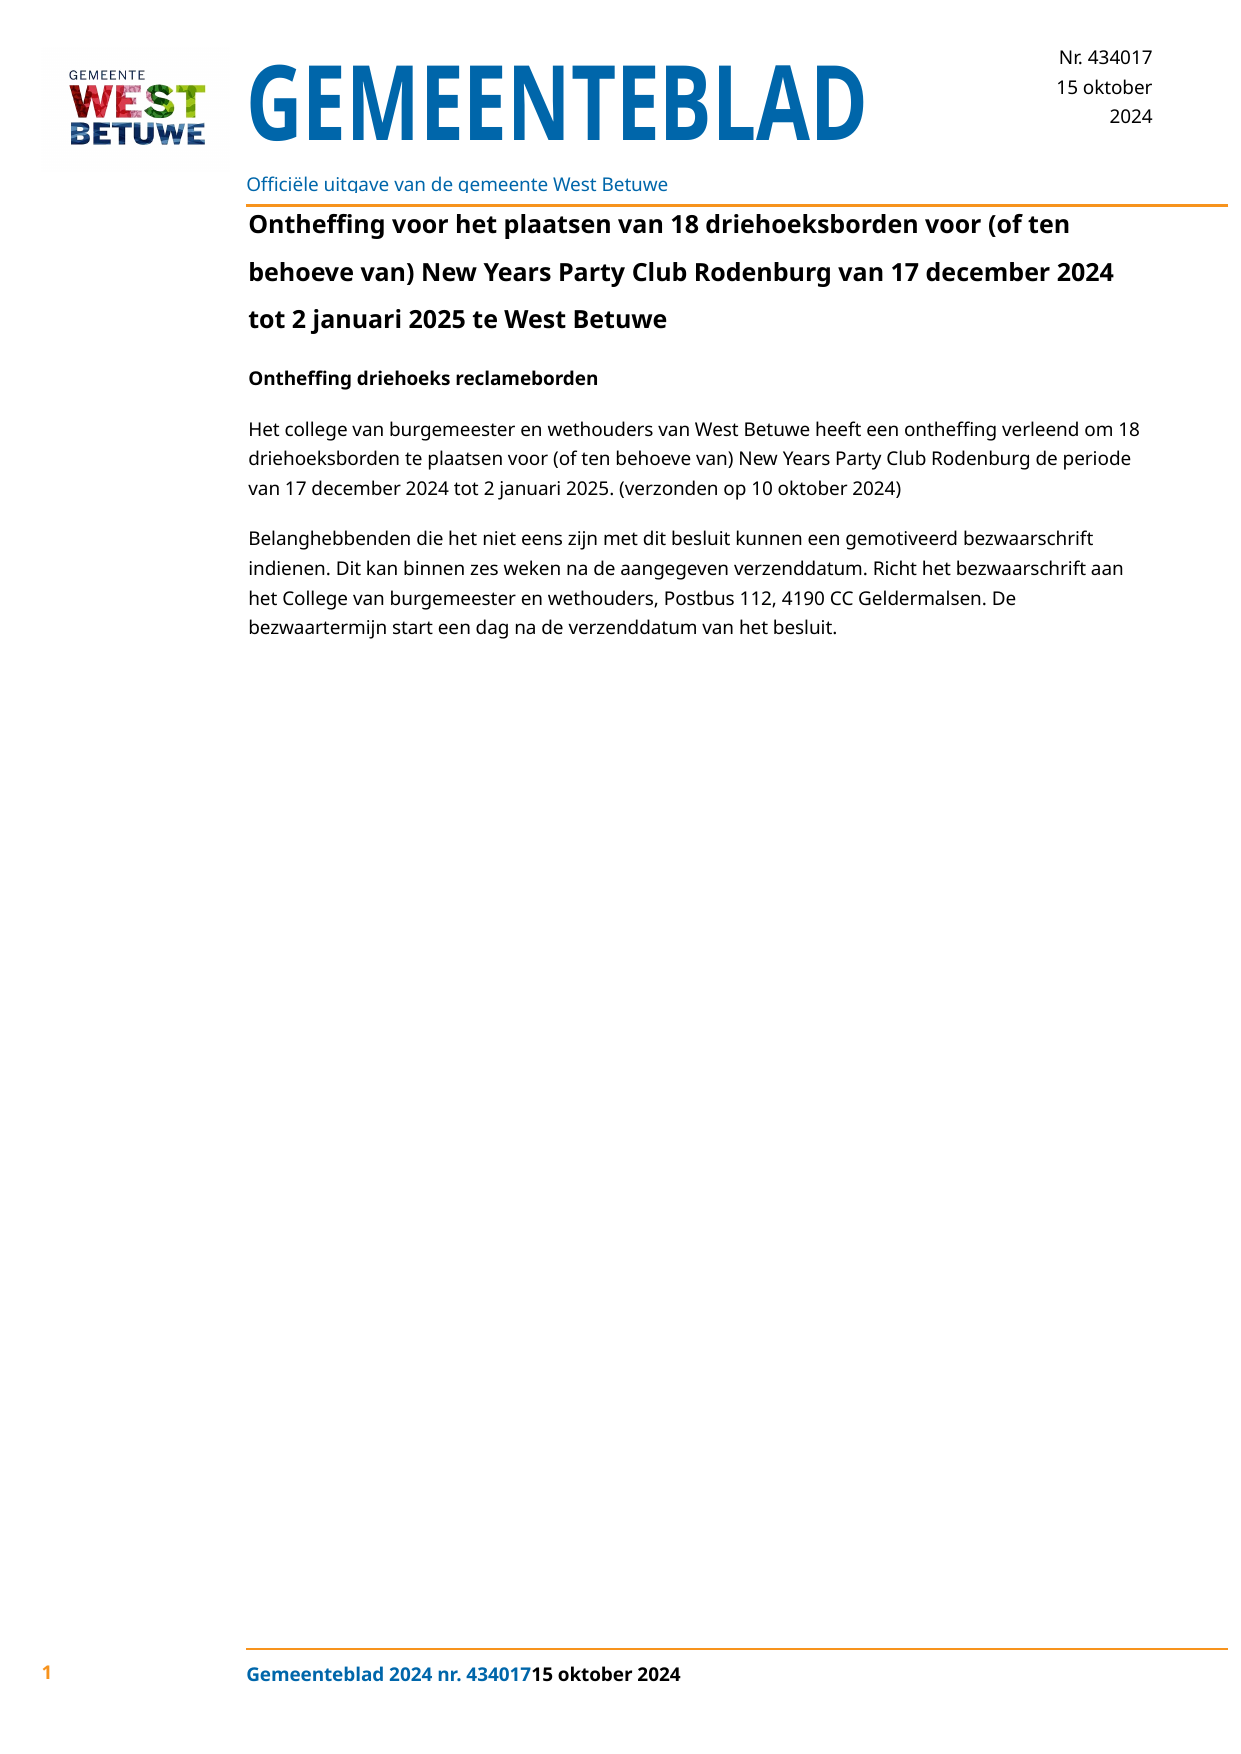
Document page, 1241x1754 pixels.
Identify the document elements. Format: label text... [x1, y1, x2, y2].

text Het college van burgemeester en wethouders van West Betuwe heeft een ontheffing verleend om 18 driehoeksborden te plaatsen voor (of ten behoeve van) New Years Party Club Rodenburg de periode van 17 december 2024 tot 2 januari 2025. (verzonden op 10 oktober 2024) [248, 416, 1152, 501]
text Belanghebbenden die het niet eens zijn met dit besluit kunnen een gemotiveerd bezwaarschrift indienen. Dit kan binnen zes weken na de aangegeven verzenddatum. Richt het bezwaarschrift aan het College van burgemeester en wethouders, Postbus 112, 4190 CC Geldermalsen. De bezwaartermijn start een dag na de verzenddatum van het besluit. [248, 526, 1152, 640]
picture [41, 47, 231, 172]
text Ontheffing driehoeks reclameborden [248, 366, 1152, 391]
text Ontheffing voor het plaatsen van 18 driehoeksborden voor (of ten behoeve van) New Years Party Club Rodenburg van 17 december 2024 tot 2 januari 2025 te West Betuwe [248, 207, 1152, 336]
